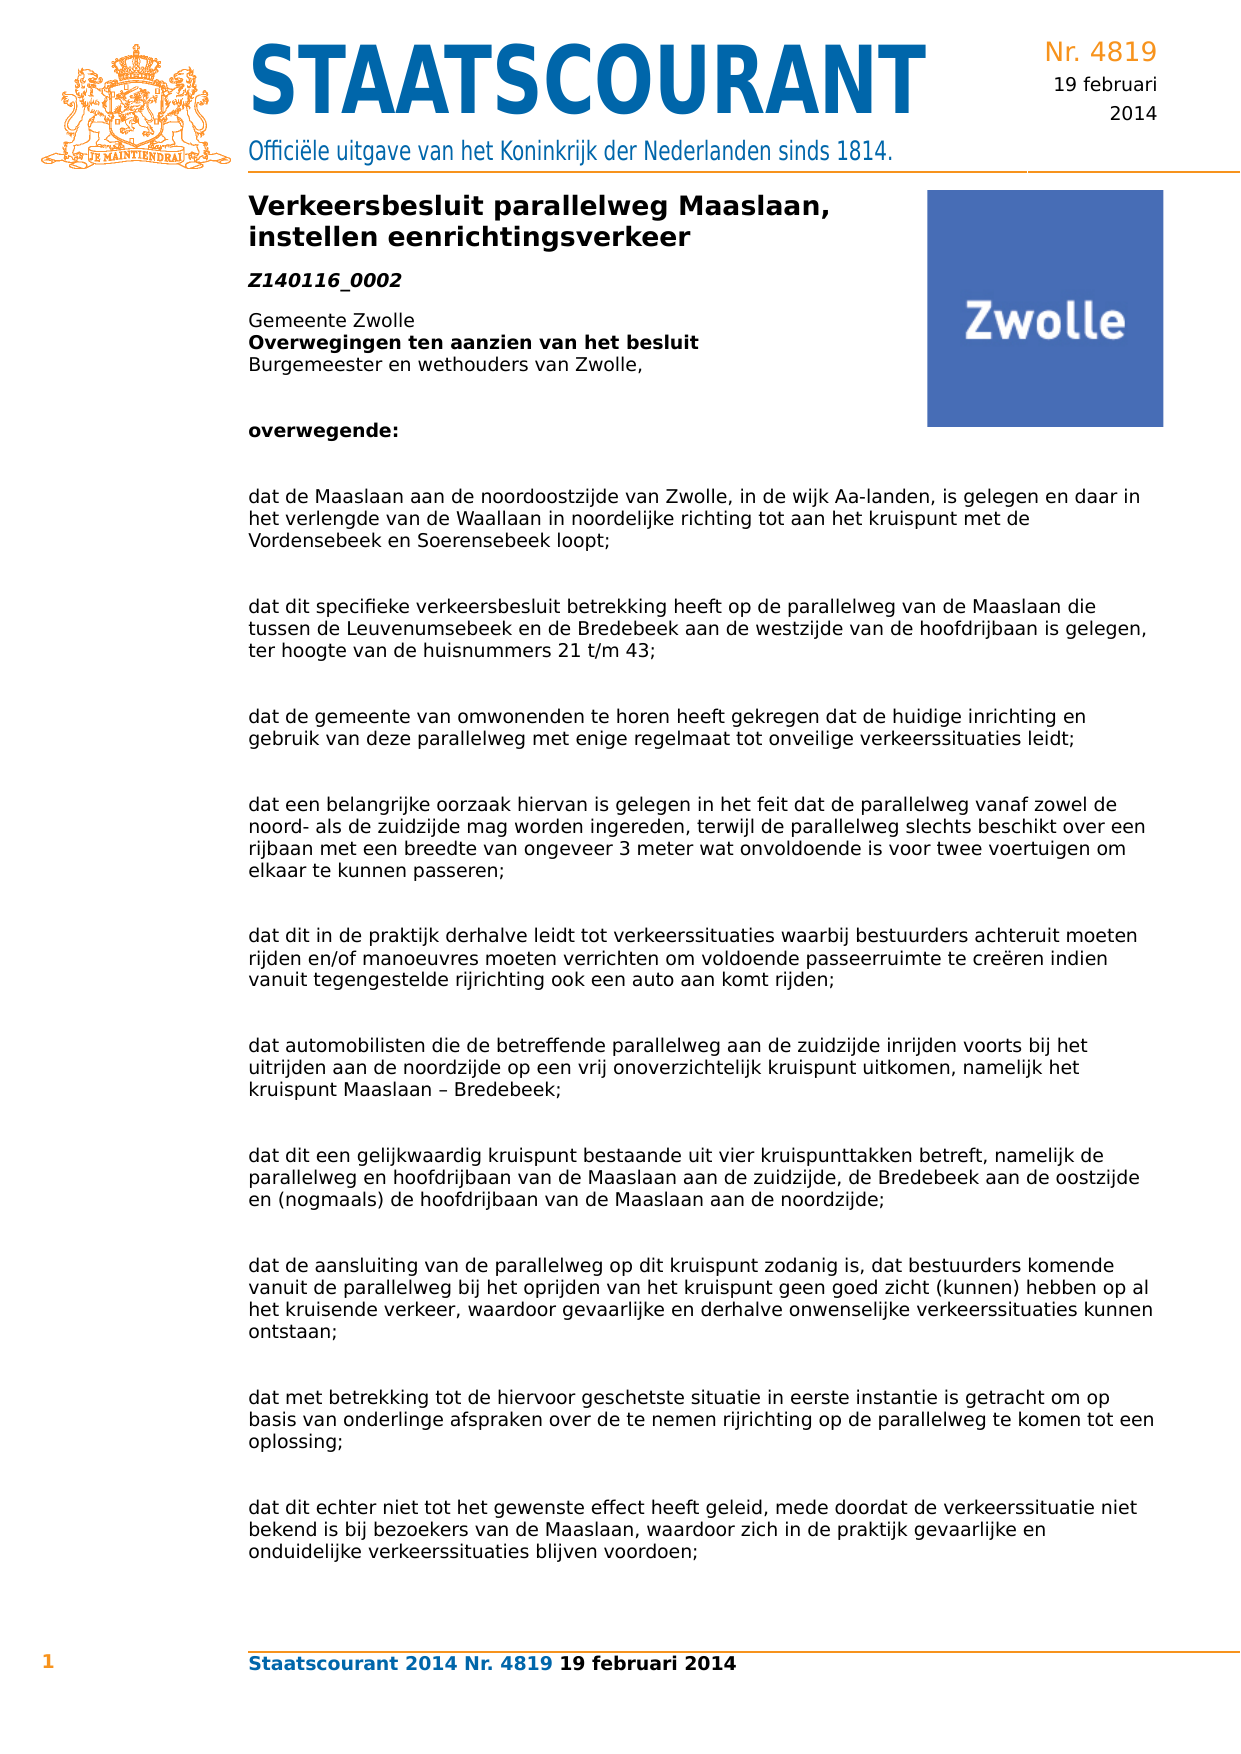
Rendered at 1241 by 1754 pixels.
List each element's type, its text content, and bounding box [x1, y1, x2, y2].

text Burgemeester en wethouders van Zwolle, [248, 354, 927, 376]
picture [41, 44, 231, 169]
text dat automobilisten die de betreffende parallelweg aan de zuidzijde inrijden voorts bij het uitrijden aan de noordzijde op een vrij onoverzichtelijk kruispunt uitkomen, namelijk het kruispunt Maaslaan – Bredebeek; [248, 1035, 1163, 1101]
text dat dit echter niet tot het gewenste effect heeft geleid, mede doordat de verkeerssituatie niet bekend is bij bezoekers van de Maaslaan, waardoor zich in de praktijk gevaarlijke en onduidelijke verkeerssituaties blijven voordoen; [248, 1497, 1163, 1563]
picture [927, 190, 1164, 427]
text dat dit in de praktijk derhalve leidt tot verkeerssituaties waarbij bestuurders achteruit moeten rijden en/of manoeuvres moeten verrichten om voldoende passeerruimte te creëren indien vanuit tegengestelde rijrichting ook een auto aan komt rijden; [248, 925, 1163, 991]
text dat de aansluiting van de parallelweg op dit kruispunt zodanig is, dat bestuurders komende vanuit de parallelweg bij het oprijden van het kruispunt geen goed zicht (kunnen) hebben op al het kruisende verkeer, waardoor gevaarlijke en derhalve onwenselijke verkeerssituaties kunnen ontstaan; [248, 1255, 1163, 1343]
text overwegende: [248, 420, 1163, 442]
text dat de Maaslaan aan de noordoostzijde van Zwolle, in de wijk Aa-landen, is gelegen en daar in het verlengde van de Waallaan in noordelijke richting tot aan het kruispunt met de Vordensebeek en Soerensebeek loopt; [248, 486, 1163, 552]
text dat dit specifieke verkeersbesluit betrekking heeft op de parallelweg van de Maaslaan die tussen de Leuvenumsebeek en de Bredebeek aan de westzijde van de hoofdrijbaan is gelegen, ter hoogte van de huisnummers 21 t/m 43; [248, 596, 1163, 662]
text Gemeente Zwolle [248, 310, 927, 332]
text dat de gemeente van omwonenden te horen heeft gekregen dat de huidige inrichting en gebruik van deze parallelweg met enige regelmaat tot onveilige verkeerssituaties leidt; [248, 706, 1163, 749]
text dat met betrekking tot de hiervoor geschetste situatie in eerste instantie is getracht om op basis van onderlinge afspraken over de te nemen rijrichting op de parallelweg te komen tot een oplossing; [248, 1387, 1163, 1453]
subtitle Overwegingen ten aanzien van het besluit [248, 332, 927, 354]
text dat dit een gelijkwaardig kruispunt bestaande uit vier kruispunttakken betreft, namelijk de parallelweg en hoofdrijbaan van de Maaslaan aan de zuidzijde, de Bredebeek aan de oostzijde en (nogmaals) de hoofdrijbaan van de Maaslaan aan de noordzijde; [248, 1145, 1163, 1211]
text dat een belangrijke oorzaak hiervan is gelegen in het feit dat de parallelweg vanaf zowel de noord- als de zuidzijde mag worden ingereden, terwijl de parallelweg slechts beschikt over een rijbaan met een breedte van ongeveer 3 meter wat onvoldoende is voor twee voertuigen om elkaar te kunnen passeren; [248, 793, 1163, 881]
subtitle Verkeersbesluit parallelweg Maaslaan, instellen eenrichtingsverkeer [248, 191, 927, 253]
text Z140116_0002 [248, 270, 927, 292]
